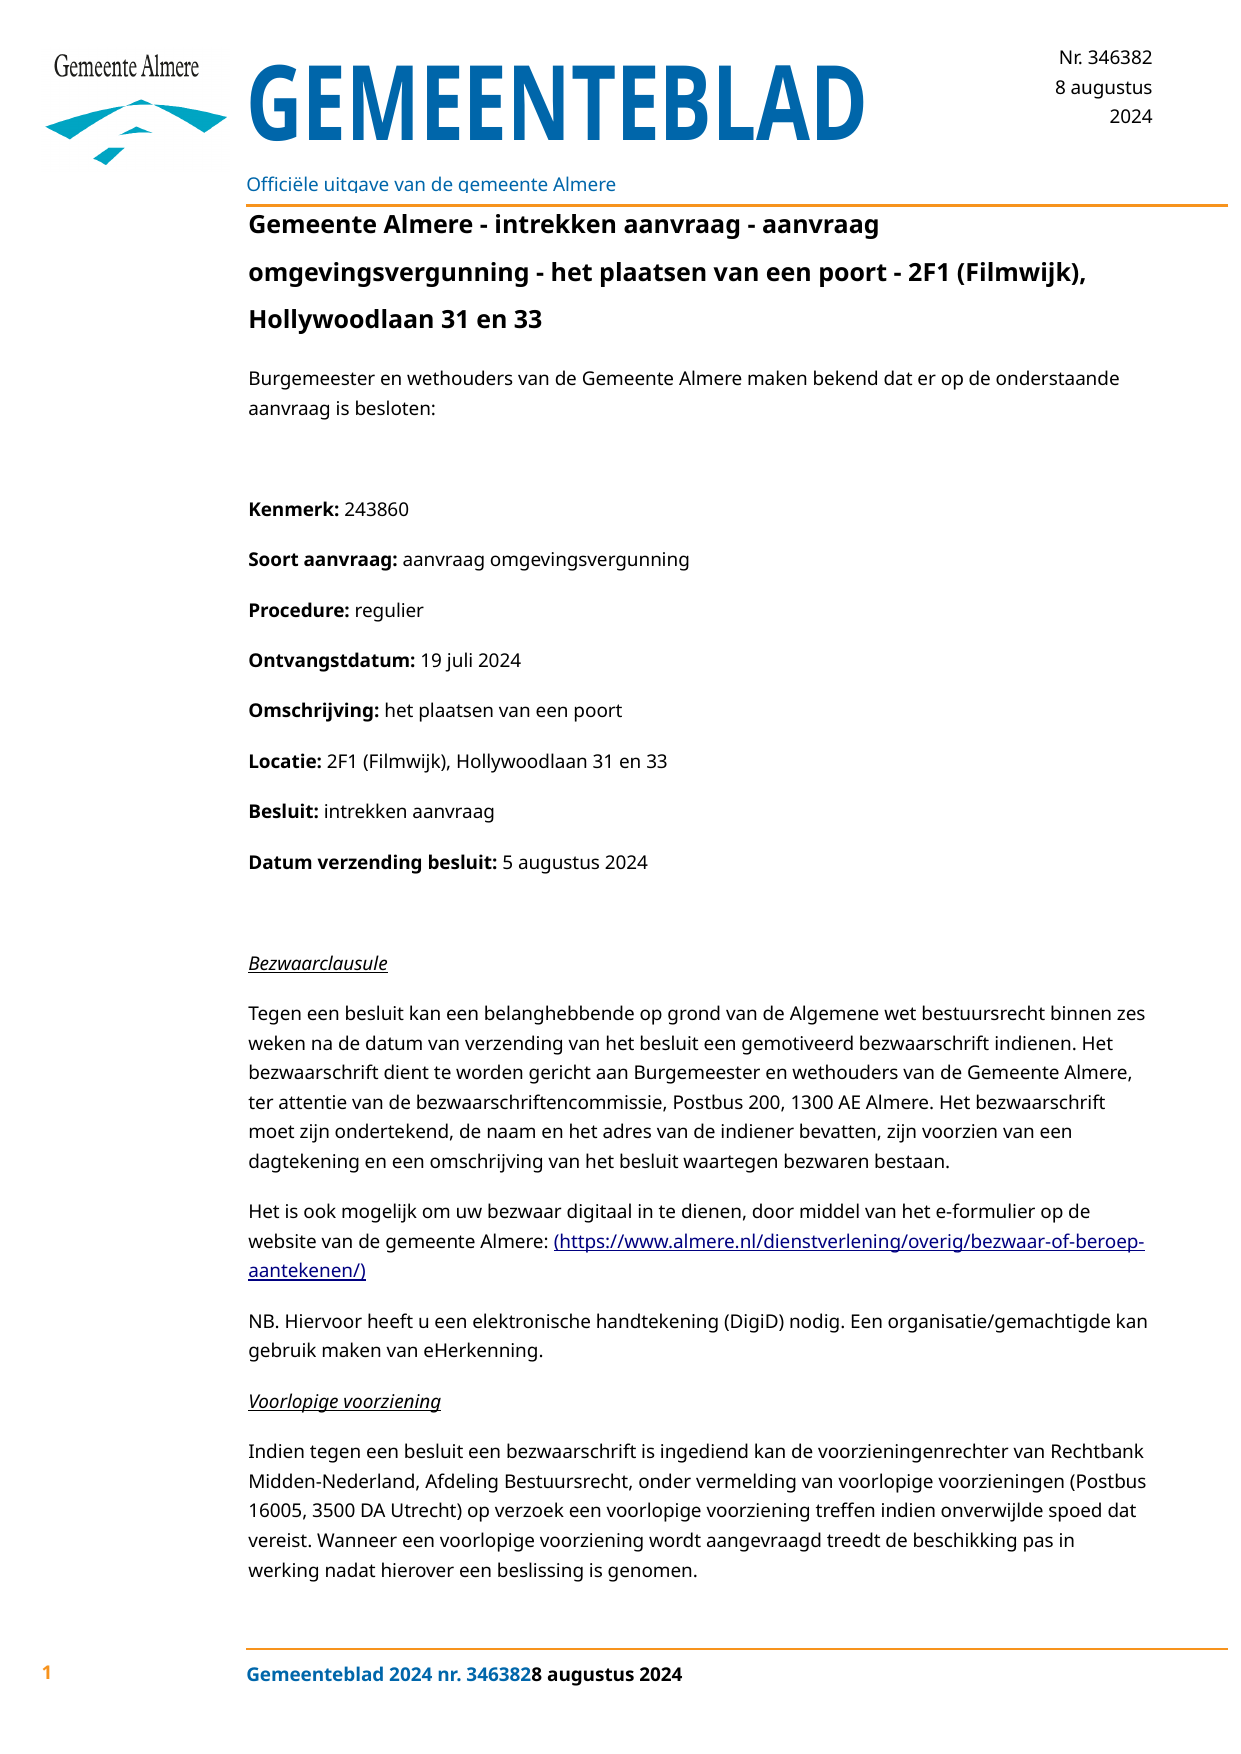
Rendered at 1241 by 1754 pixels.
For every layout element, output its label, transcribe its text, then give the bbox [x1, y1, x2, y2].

text Gemeente Almere - intrekken aanvraag - aanvraag omgevingsvergunning - het plaatsen van een poort - 2F1 (Filmwijk), Hollywoodlaan 31 en 33 [248, 207, 1152, 336]
text Omschrijving: het plaatsen van een poort [248, 698, 1152, 723]
text Burgemeester en wethouders van de Gemeente Almere maken bekend dat er op de onderstaande aanvraag is besloten: [248, 366, 1152, 421]
text Bezwaarclausule [248, 950, 1152, 975]
text Voorlopige voorziening [248, 1388, 1152, 1414]
text Het is ook mogelijk om uw bezwaar digitaal in te dienen, door middel van het e-formulier op de website van de gemeente Almere: (https://www.almere.nl/dienstverlening/overig/bezwaar-of-beroep-aantekenen/) [248, 1198, 1152, 1283]
text Indien tegen een besluit een bezwaarschrift is ingediend kan de voorzieningenrechter van Rechtbank Midden-Nederland, Afdeling Bestuursrecht, onder vermelding van voorlopige voorzieningen (Postbus 16005, 3500 DA Utrecht) op verzoek een voorlopige voorziening treffen indien onverwijlde spoed dat vereist. Wanneer een voorlopige voorziening wordt aangevraagd treedt de beschikking pas in werking nadat hierover een beslissing is genomen. [248, 1438, 1152, 1582]
text Soort aanvraag: aanvraag omgevingsvergunning [248, 546, 1152, 572]
text Procedure: regulier [248, 597, 1152, 622]
text Ontvangstdatum: 19 juli 2024 [248, 647, 1152, 673]
text Datum verzending besluit: 5 augustus 2024 [248, 849, 1152, 874]
picture [41, 47, 231, 172]
text Locatie: 2F1 (Filmwijk), Hollywoodlaan 31 en 33 [248, 748, 1152, 774]
text Tegen een besluit kan een belanghebbende op grond van de Algemene wet bestuursrecht binnen zes weken na de datum van verzending van het besluit een gemotiveerd bezwaarschrift indienen. Het bezwaarschrift dient te worden gericht aan Burgemeester en wethouders van de Gemeente Almere, ter attentie van de bezwaarschriftencommissie, Postbus 200, 1300 AE Almere. Het bezwaarschrift moet zijn ondertekend, de naam en het adres van de indiener bevatten, zijn voorzien van een dagtekening en een omschrijving van het besluit waartegen bezwaren bestaan. [248, 1000, 1152, 1174]
text Kenmerk: 243860 [248, 496, 1152, 522]
text Besluit: intrekken aanvraag [248, 798, 1152, 824]
text NB. Hiervoor heeft u een elektronische handtekening (DigiD) nodig. Een organisatie/gemachtigde kan gebruik maken van eHerkenning. [248, 1308, 1152, 1363]
